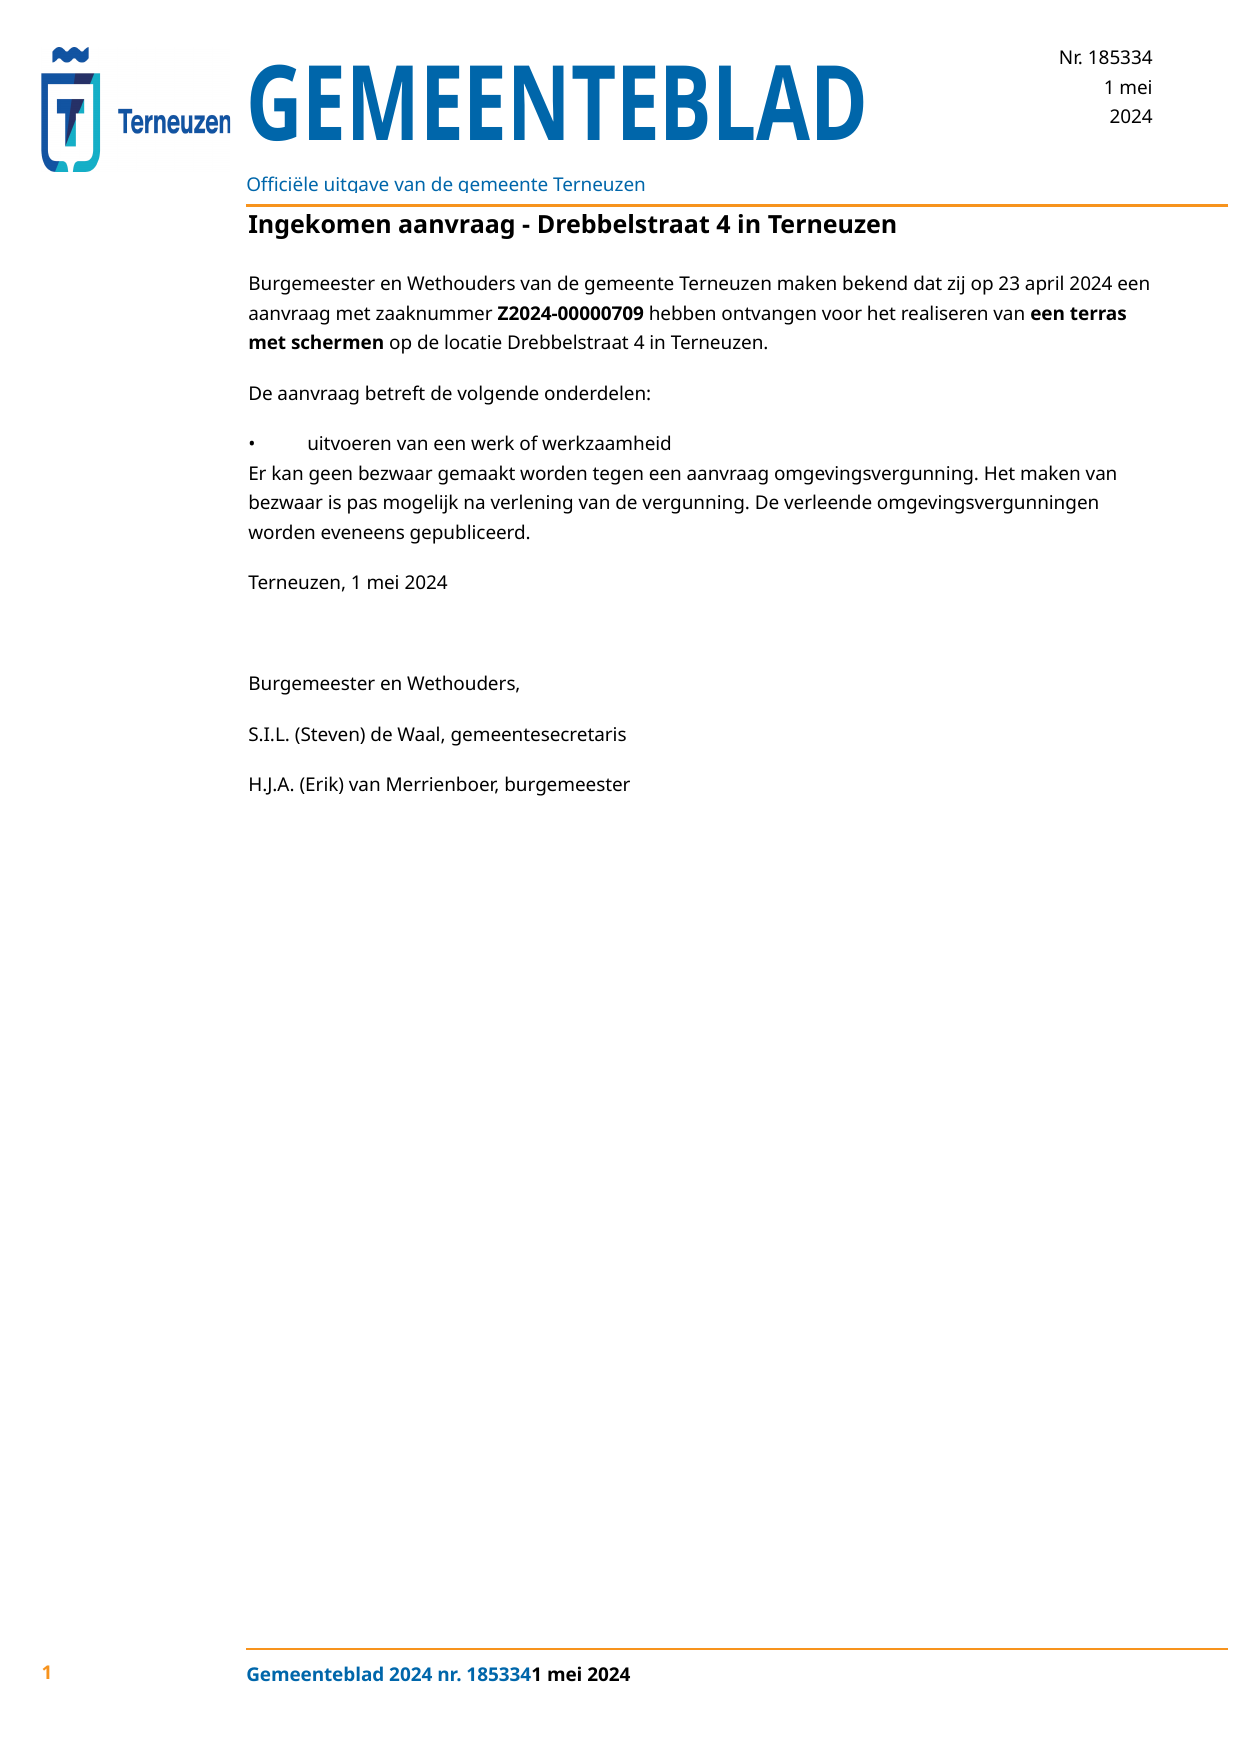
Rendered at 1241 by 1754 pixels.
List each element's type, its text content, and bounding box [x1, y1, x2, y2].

list uitvoeren van een werk of werkzaamheid [248, 430, 1152, 456]
text Burgemeester en Wethouders van de gemeente Terneuzen maken bekend dat zij op 23 april 2024 een aanvraag met zaaknummer Z2024-00000709 hebben ontvangen voor het realiseren van een terras met schermen op de locatie Drebbelstraat 4 in Terneuzen. [248, 270, 1152, 355]
text De aanvraag betreft de volgende onderdelen: [248, 380, 1152, 406]
text S.I.L. (Steven) de Waal, gemeentesecretaris [248, 721, 1152, 746]
text Burgemeester en Wethouders, [248, 670, 1152, 696]
text Er kan geen bezwaar gemaakt worden tegen een aanvraag omgevingsvergunning. Het maken van bezwaar is pas mogelijk na verlening van de vergunning. De verleende omgevingsvergunningen worden eveneens gepubliceerd. [248, 460, 1152, 545]
picture [41, 47, 231, 172]
text Terneuzen, 1 mei 2024 [248, 569, 1152, 595]
text Ingekomen aanvraag - Drebbelstraat 4 in Terneuzen [248, 207, 1152, 241]
text H.J.A. (Erik) van Merrienboer, burgemeester [248, 771, 1152, 797]
